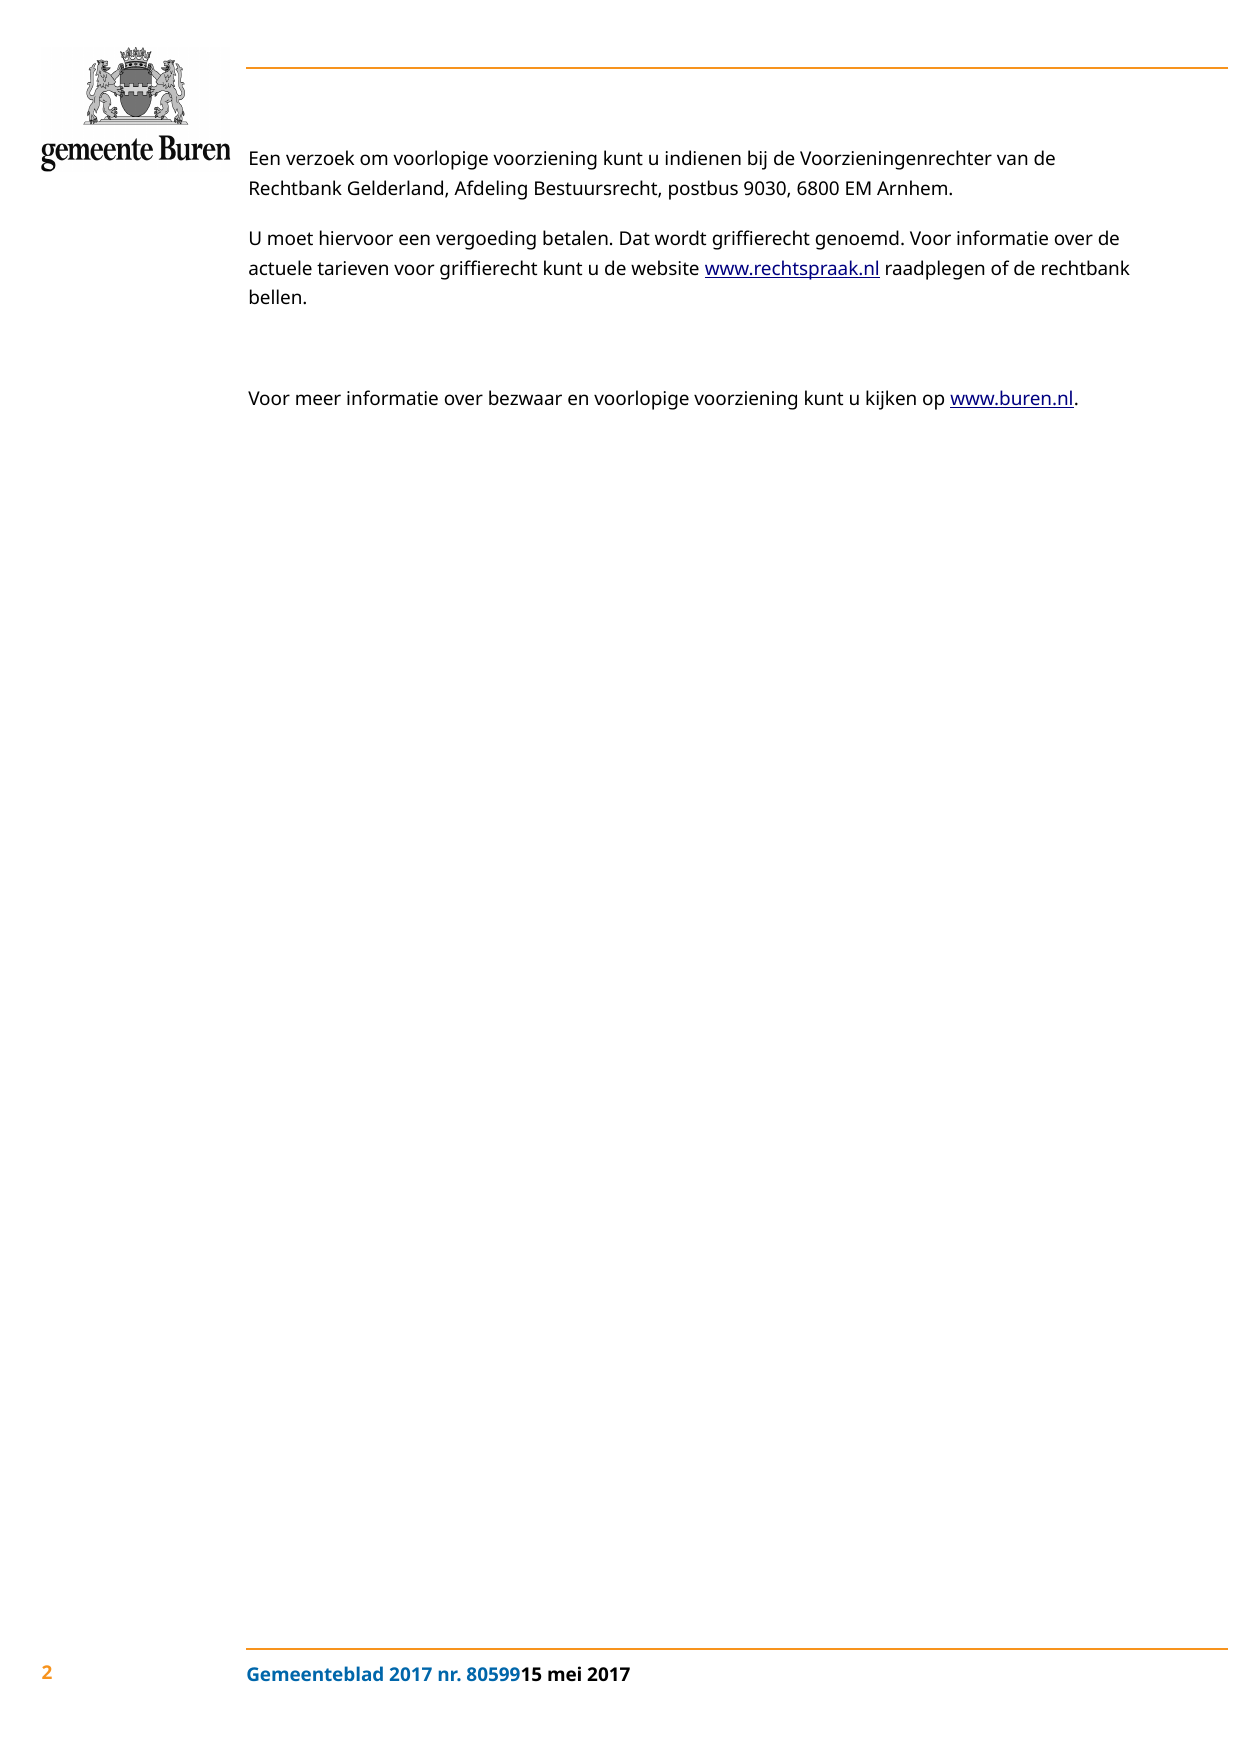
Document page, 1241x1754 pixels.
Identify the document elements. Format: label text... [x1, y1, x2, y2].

text U moet hiervoor een vergoeding betalen. Dat wordt griffierecht genoemd. Voor informatie over de actuele tarieven voor griffierecht kunt u de website www.rechtspraak.nl raadplegen of de rechtbank bellen. [248, 225, 1152, 310]
text Voor meer informatie over bezwaar en voorlopige voorziening kunt u kijken op www.buren.nl. [248, 385, 1152, 411]
text Een verzoek om voorlopige voorziening kunt u indienen bij de Voorzieningenrechter van de Rechtbank Gelderland, Afdeling Bestuursrecht, postbus 9030, 6800 EM Arnhem. [248, 145, 1152, 201]
picture [41, 47, 231, 172]
